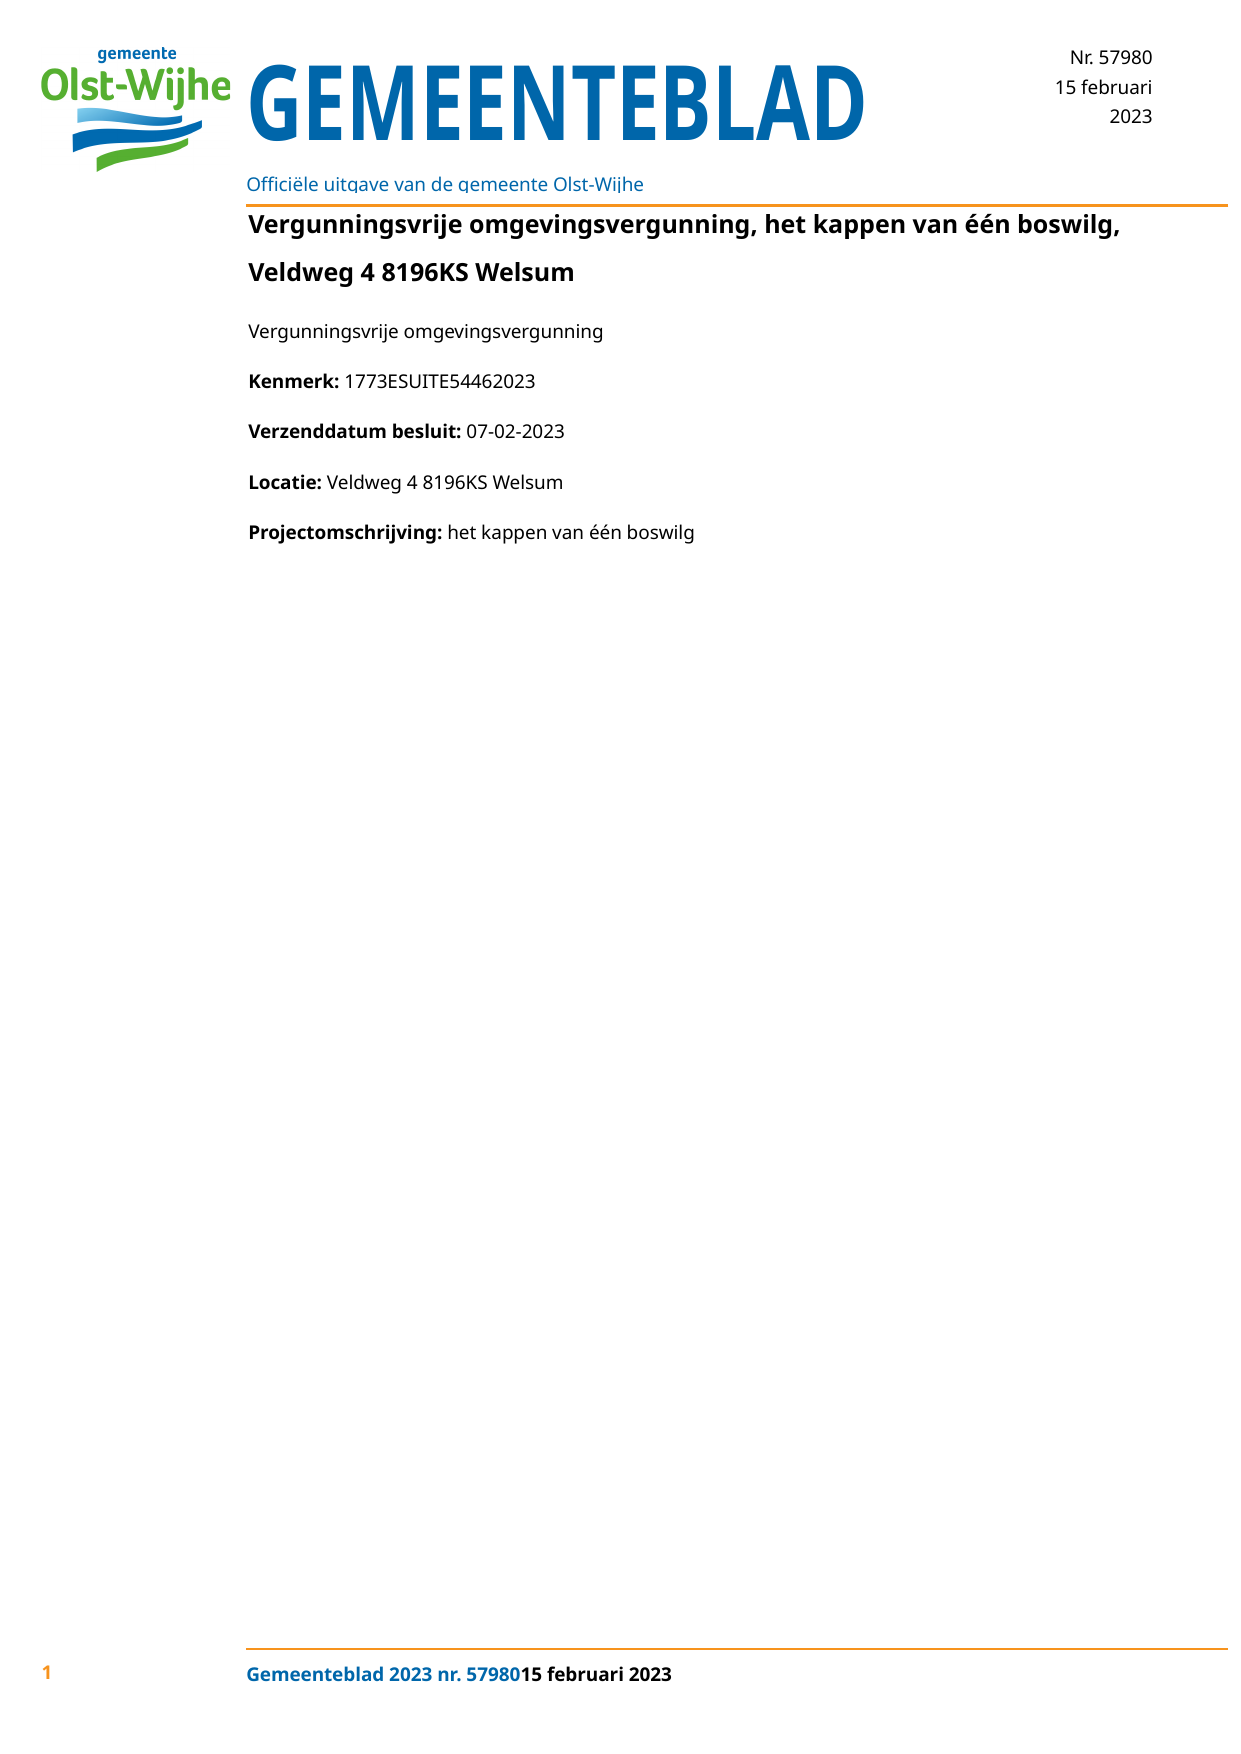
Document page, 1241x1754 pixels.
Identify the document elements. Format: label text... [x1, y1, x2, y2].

picture [41, 47, 231, 172]
text Vergunningsvrije omgevingsvergunning [248, 318, 1152, 344]
text Vergunningsvrije omgevingsvergunning, het kappen van één boswilg, Veldweg 4 8196KS Welsum [248, 207, 1152, 288]
text Kenmerk: 1773ESUITE54462023 [248, 368, 1152, 394]
text Projectomschrijving: het kappen van één boswilg [248, 519, 1152, 545]
text Locatie: Veldweg 4 8196KS Welsum [248, 469, 1152, 495]
text Verzenddatum besluit: 07-02-2023 [248, 419, 1152, 444]
